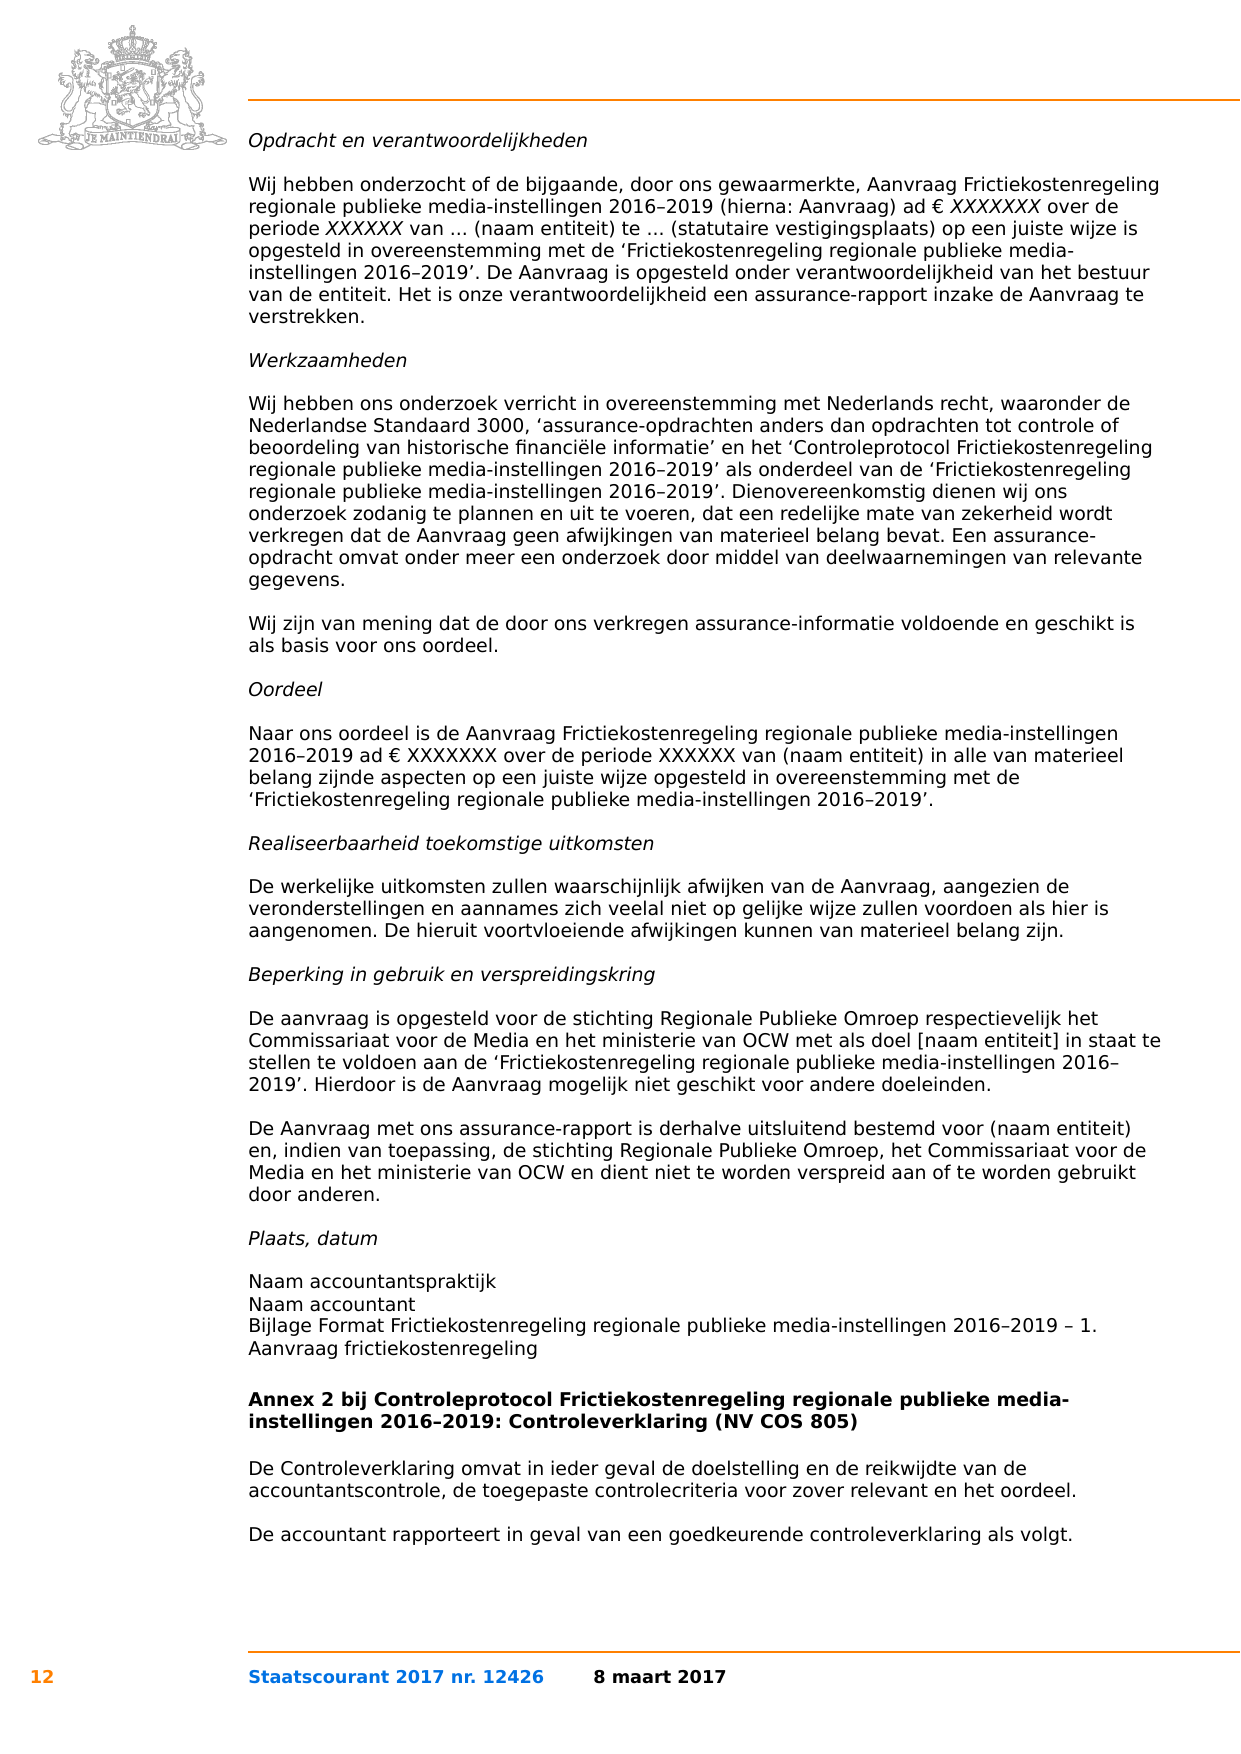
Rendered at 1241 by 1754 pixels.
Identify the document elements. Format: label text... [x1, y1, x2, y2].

text Naar ons oordeel is de Aanvraag Frictiekostenregeling regionale publieke media-instellingen 2016–2019 ad € XXXXXXX over de periode XXXXXX van (naam entiteit) in alle van materieel belang zijnde aspecten op een juiste wijze opgesteld in overeenstemming met de ‘Frictiekostenregeling regionale publieke media-instellingen 2016–2019’. [248, 723, 1163, 811]
subtitle Beperking in gebruik en verspreidingskring [248, 964, 1163, 986]
subtitle Annex 2 bij Controleprotocol Frictiekostenregeling regionale publieke media-instellingen 2016–2019: Controleverklaring (NV COS 805) [248, 1389, 1163, 1433]
text Wij zijn van mening dat de door ons verkregen assurance-informatie voldoende en geschikt is als basis voor ons oordeel. [248, 613, 1163, 657]
text Wij hebben ons onderzoek verricht in overeenstemming met Nederlands recht, waaronder de Nederlandse Standaard 3000, ‘assurance-opdrachten anders dan opdrachten tot controle of beoordeling van historische financiële informatie’ en het ‘Controleprotocol Frictiekostenregeling regionale publieke media-instellingen 2016–2019’ als onderdeel van de ‘Frictiekostenregeling regionale publieke media-instellingen 2016–2019’. Dienovereenkomstig dienen wij ons onderzoek zodanig te plannen en uit te voeren, dat een redelijke mate van zekerheid wordt verkregen dat de Aanvraag geen afwijkingen van materieel belang bevat. Een assurance-opdracht omvat onder meer een onderzoek door middel van deelwaarnemingen van relevante gegevens. [248, 393, 1163, 591]
picture [38, 25, 227, 150]
subtitle Oordeel [248, 679, 1163, 701]
text Naam accountantspraktijk [248, 1271, 1163, 1293]
subtitle Opdracht en verantwoordelijkheden [248, 130, 1163, 152]
text Bijlage Format Frictiekostenregeling regionale publieke media-instellingen 2016–2019 – 1. Aanvraag frictiekostenregeling [248, 1315, 1163, 1359]
text De aanvraag is opgesteld voor de stichting Regionale Publieke Omroep respectievelijk het Commissariaat voor de Media en het ministerie van OCW met als doel [naam entiteit] in staat te stellen te voldoen aan de ‘Frictiekostenregeling regionale publieke media-instellingen 2016–2019’. Hierdoor is de Aanvraag mogelijk niet geschikt voor andere doeleinden. [248, 1008, 1163, 1096]
text De werkelijke uitkomsten zullen waarschijnlijk afwijken van de Aanvraag, aangezien de veronderstellingen en aannames zich veelal niet op gelijke wijze zullen voordoen als hier is aangenomen. De hieruit voortvloeiende afwijkingen kunnen van materieel belang zijn. [248, 876, 1163, 942]
text Wij hebben onderzocht of de bijgaande, door ons gewaarmerkte, Aanvraag Frictiekostenregeling regionale publieke media-instellingen 2016–2019 (hierna: Aanvraag) ad € XXXXXXX over de periode XXXXXX van ... (naam entiteit) te ... (statutaire vestigingsplaats) op een juiste wijze is opgesteld in overeenstemming met de ‘Frictiekostenregeling regionale publieke media-instellingen 2016–2019’. De Aanvraag is opgesteld onder verantwoordelijkheid van het bestuur van de entiteit. Het is onze verantwoordelijkheid een assurance-rapport inzake de Aanvraag te verstrekken. [248, 174, 1163, 328]
text De accountant rapporteert in geval van een goedkeurende controleverklaring als volgt. [248, 1524, 1163, 1546]
subtitle Realiseerbaarheid toekomstige uitkomsten [248, 832, 1163, 854]
text Naam accountant [248, 1293, 1163, 1315]
text De Aanvraag met ons assurance-rapport is derhalve uitsluitend bestemd voor (naam entiteit) en, indien van toepassing, de stichting Regionale Publieke Omroep, het Commissariaat voor de Media en het ministerie van OCW en dient niet te worden verspreid aan of te worden gebruikt door anderen. [248, 1118, 1163, 1206]
subtitle Werkzaamheden [248, 349, 1163, 371]
text Plaats, datum [248, 1228, 1163, 1249]
text De Controleverklaring omvat in ieder geval de doelstelling en de reikwijdte van de accountantscontrole, de toegepaste controlecriteria voor zover relevant en het oordeel. [248, 1458, 1163, 1502]
